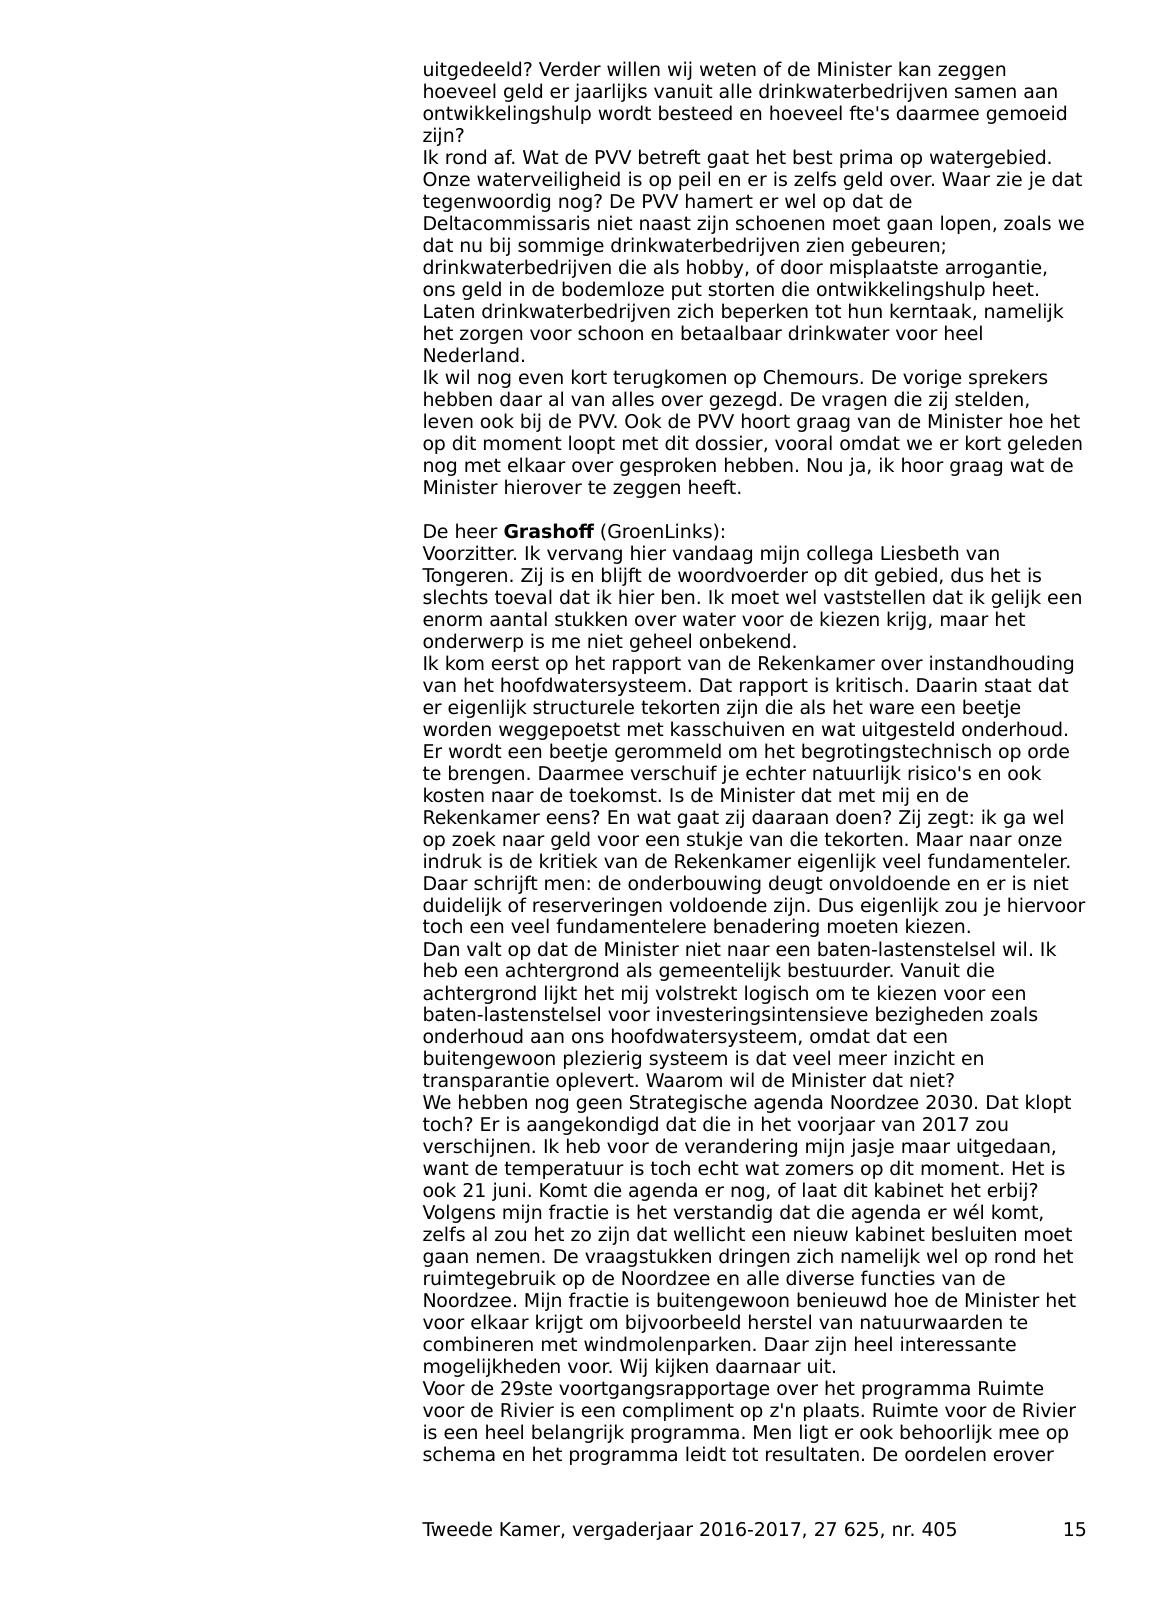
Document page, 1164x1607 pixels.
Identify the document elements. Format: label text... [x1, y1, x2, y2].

text uitgedeeld? Verder willen wij weten of de Minister kan zeggen hoeveel geld er jaarlijks vanuit alle drinkwaterbedrijven samen aan ontwikkelingshulp wordt besteed en hoeveel fte's daarmee gemoeid zijn? [422, 59, 1087, 147]
text De heer Grashoff (GroenLinks): [422, 521, 1087, 543]
text Ik rond af. Wat de PVV betreft gaat het best prima op watergebied. Onze waterveiligheid is op peil en er is zelfs geld over. Waar zie je dat tegenwoordig nog? De PVV hamert er wel op dat de Deltacommissaris niet naast zijn schoenen moet gaan lopen, zoals we dat nu bij sommige drinkwaterbedrijven zien gebeuren; drinkwaterbedrijven die als hobby, of door misplaatste arrogantie, ons geld in de bodemloze put storten die ontwikkelingshulp heet. Laten drinkwaterbedrijven zich beperken tot hun kerntaak, namelijk het zorgen voor schoon en betaalbaar drinkwater voor heel Nederland. [422, 147, 1087, 367]
text We hebben nog geen Strategische agenda Noordzee 2030. Dat klopt toch? Er is aangekondigd dat die in het voorjaar van 2017 zou verschijnen. Ik heb voor de verandering mijn jasje maar uitgedaan, want de temperatuur is toch echt wat zomers op dit moment. Het is ook 21 juni. Komt die agenda er nog, of laat dit kabinet het erbij? Volgens mijn fractie is het verstandig dat die agenda er wél komt, zelfs al zou het zo zijn dat wellicht een nieuw kabinet besluiten moet gaan nemen. De vraagstukken dringen zich namelijk wel op rond het ruimtegebruik op de Noordzee en alle diverse functies van de Noordzee. Mijn fractie is buitengewoon benieuwd hoe de Minister het voor elkaar krijgt om bijvoorbeeld herstel van natuurwaarden te combineren met windmolenparken. Daar zijn heel interessante mogelijkheden voor. Wij kijken daarnaar uit. [422, 1092, 1087, 1378]
text Voorzitter. Ik vervang hier vandaag mijn collega Liesbeth van Tongeren. Zij is en blijft de woordvoerder op dit gebied, dus het is slechts toeval dat ik hier ben. Ik moet wel vaststellen dat ik gelijk een enorm aantal stukken over water voor de kiezen krijg, maar het onderwerp is me niet geheel onbekend. [422, 543, 1087, 653]
text Ik wil nog even kort terugkomen op Chemours. De vorige sprekers hebben daar al van alles over gezegd. De vragen die zij stelden, leven ook bij de PVV. Ook de PVV hoort graag van de Minister hoe het op dit moment loopt met dit dossier, vooral omdat we er kort geleden nog met elkaar over gesproken hebben. Nou ja, ik hoor graag wat de Minister hierover te zeggen heeft. [422, 367, 1087, 499]
text Dan valt op dat de Minister niet naar een baten-lastenstelsel wil. Ik heb een achtergrond als gemeentelijk bestuurder. Vanuit die achtergrond lijkt het mij volstrekt logisch om te kiezen voor een baten-lastenstelsel voor investeringsintensieve bezigheden zoals onderhoud aan ons hoofdwatersysteem, omdat dat een buitengewoon plezierig systeem is dat veel meer inzicht en transparantie oplevert. Waarom wil de Minister dat niet? [422, 938, 1087, 1092]
text Voor de 29ste voortgangsrapportage over het programma Ruimte voor de Rivier is een compliment op z'n plaats. Ruimte voor de Rivier is een heel belangrijk programma. Men ligt er ook behoorlijk mee op schema en het programma leidt tot resultaten. De oordelen erover [422, 1378, 1087, 1466]
text Ik kom eerst op het rapport van de Rekenkamer over instandhouding van het hoofdwatersysteem. Dat rapport is kritisch. Daarin staat dat er eigenlijk structurele tekorten zijn die als het ware een beetje worden weggepoetst met kasschuiven en wat uitgesteld onderhoud. Er wordt een beetje gerommeld om het begrotingstechnisch op orde te brengen. Daarmee verschuif je echter natuurlijk risico's en ook kosten naar de toekomst. Is de Minister dat met mij en de Rekenkamer eens? En wat gaat zij daaraan doen? Zij zegt: ik ga wel op zoek naar geld voor een stukje van die tekorten. Maar naar onze indruk is de kritiek van de Rekenkamer eigenlijk veel fundamenteler. Daar schrijft men: de onderbouwing deugt onvoldoende en er is niet duidelijk of reserveringen voldoende zijn. Dus eigenlijk zou je hiervoor toch een veel fundamentelere benadering moeten kiezen. [422, 653, 1087, 938]
